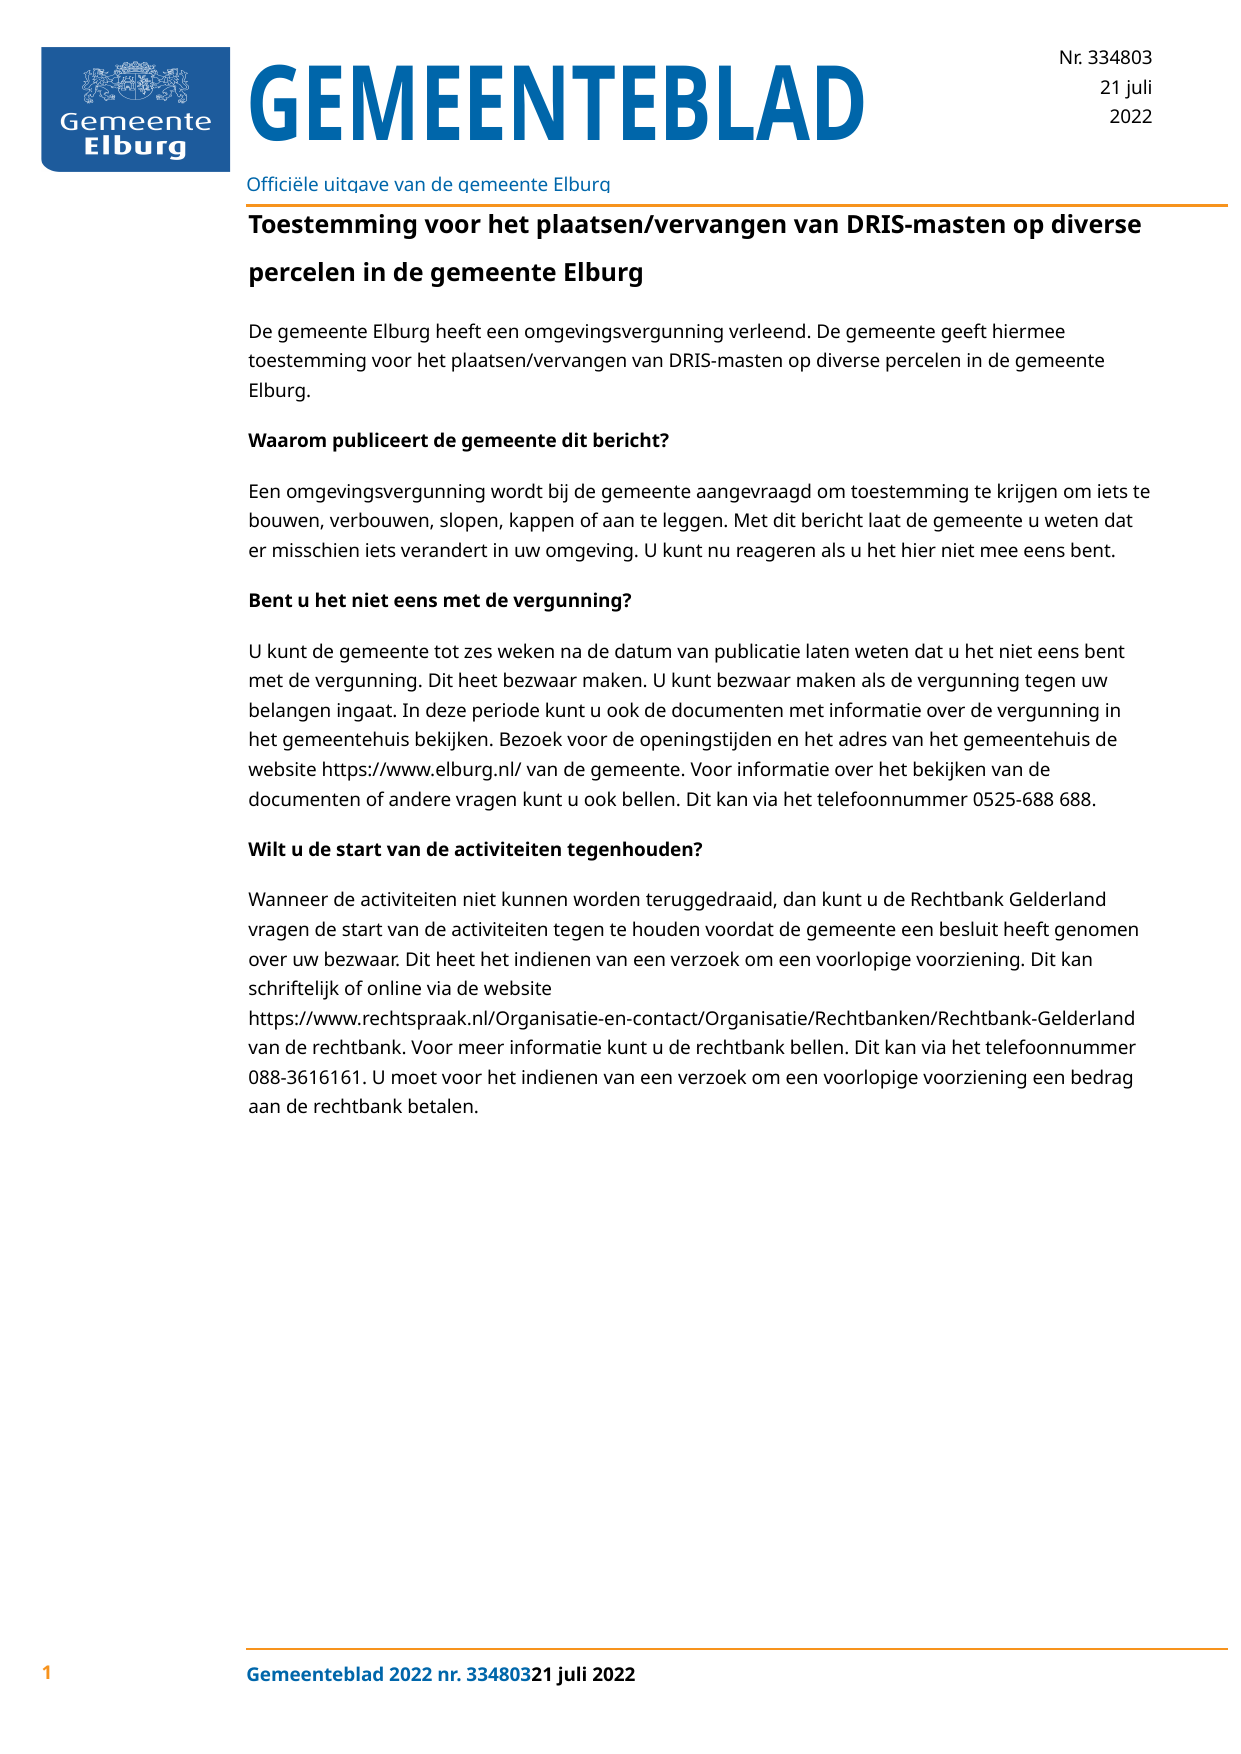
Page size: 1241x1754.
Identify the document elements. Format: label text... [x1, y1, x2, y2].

text De gemeente Elburg heeft een omgevingsvergunning verleend. De gemeente geeft hiermee toestemming voor het plaatsen/vervangen van DRIS-masten op diverse percelen in de gemeente Elburg. [248, 318, 1152, 403]
text Toestemming voor het plaatsen/vervangen van DRIS-masten op diverse percelen in de gemeente Elburg [248, 207, 1152, 288]
text Waarom publiceert de gemeente dit bericht? [248, 427, 1152, 453]
picture [41, 47, 231, 172]
text Bent u het niet eens met de vergunning? [248, 587, 1152, 613]
text Wanneer de activiteiten niet kunnen worden teruggedraaid, dan kunt u de Rechtbank Gelderland vragen de start van de activiteiten tegen te houden voordat de gemeente een besluit heeft genomen over uw bezwaar. Dit heet het indienen van een verzoek om een voorlopige voorziening. Dit kan schriftelijk of online via de website https://www.rechtspraak.nl/Organisatie-en-contact/Organisatie/Rechtbanken/Rechtbank-Gelderland van de rechtbank. Voor meer informatie kunt u de rechtbank bellen. Dit kan via het telefoonnummer 088-3616161. U moet voor het indienen van een verzoek om een voorlopige voorziening een bedrag aan de rechtbank betalen. [248, 887, 1152, 1119]
text Wilt u de start van de activiteiten tegenhouden? [248, 836, 1152, 862]
text U kunt de gemeente tot zes weken na de datum van publicatie laten weten dat u het niet eens bent met de vergunning. Dit heet bezwaar maken. U kunt bezwaar maken als de vergunning tegen uw belangen ingaat. In deze periode kunt u ook de documenten met informatie over de vergunning in het gemeentehuis bekijken. Bezoek voor de openingstijden en het adres van het gemeentehuis de website https://www.elburg.nl/ van de gemeente. Voor informatie over het bekijken van de documenten of andere vragen kunt u ook bellen. Dit kan via het telefoonnummer 0525-688 688. [248, 638, 1152, 812]
text Een omgevingsvergunning wordt bij de gemeente aangevraagd om toestemming te krijgen om iets te bouwen, verbouwen, slopen, kappen of aan te leggen. Met dit bericht laat de gemeente u weten dat er misschien iets verandert in uw omgeving. U kunt nu reageren als u het hier niet mee eens bent. [248, 478, 1152, 563]
